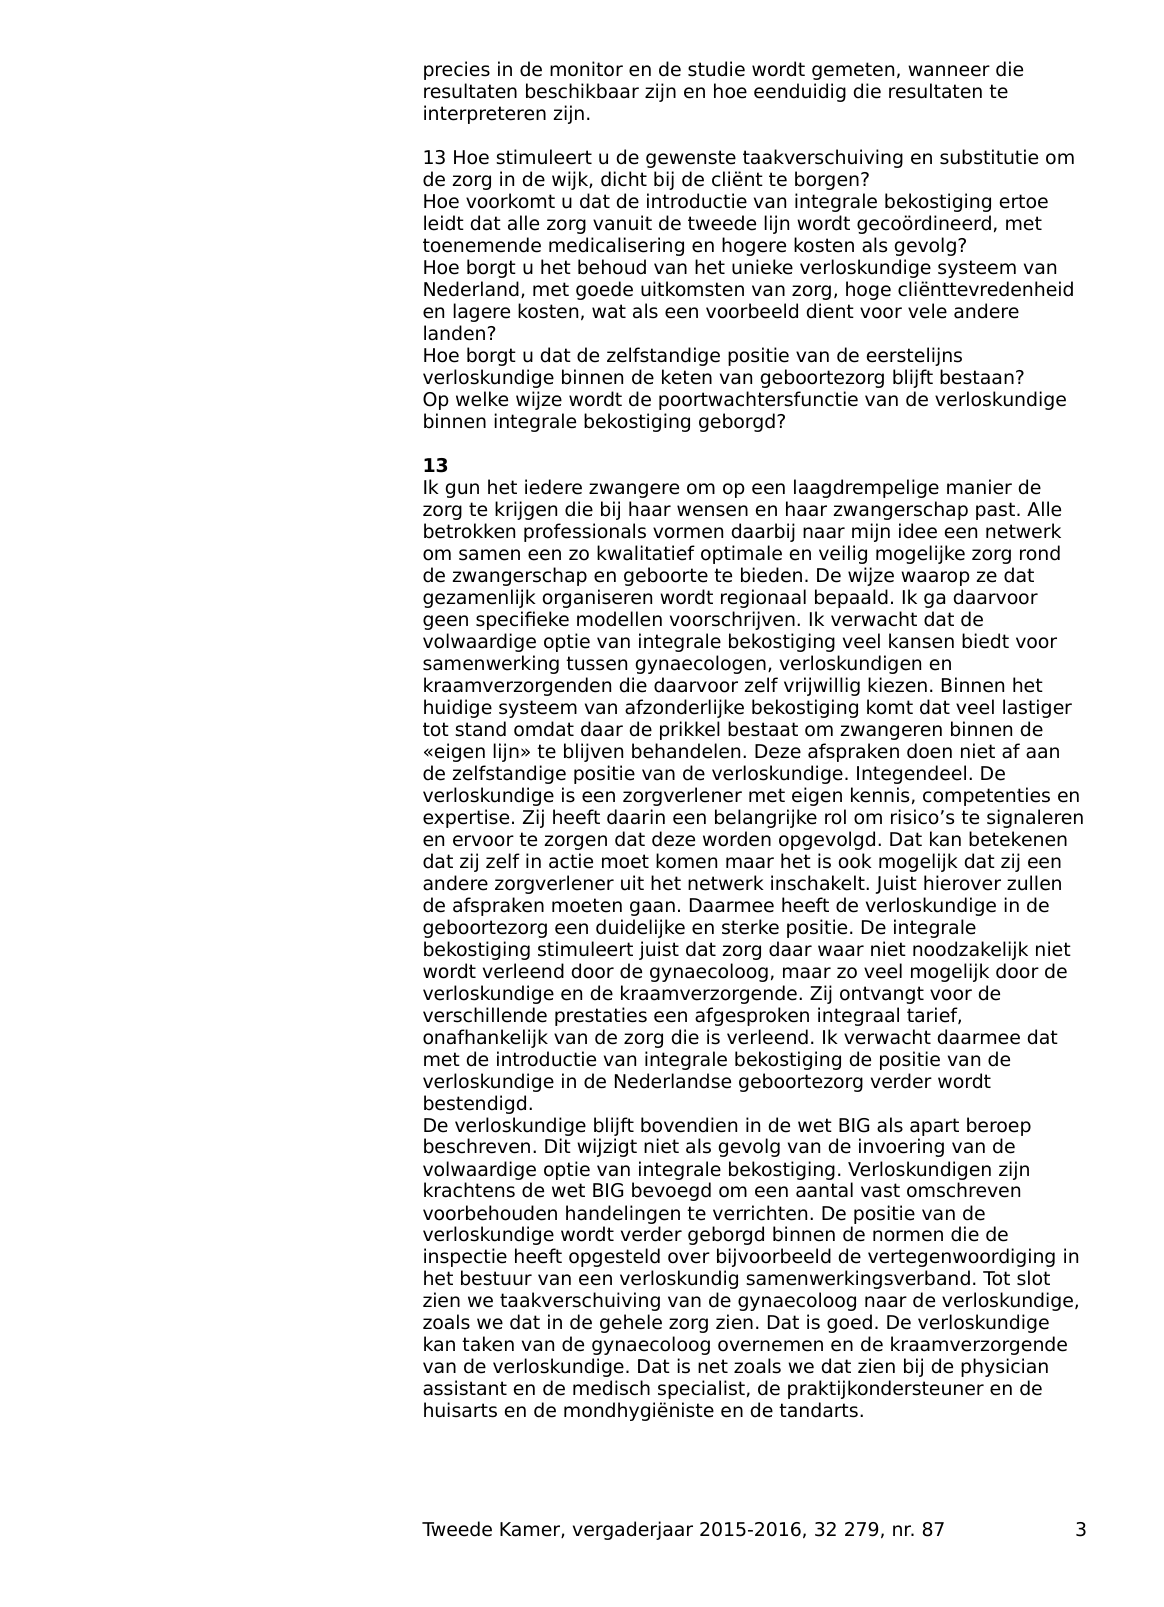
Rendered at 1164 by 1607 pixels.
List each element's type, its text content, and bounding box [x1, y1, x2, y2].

text precies in de monitor en de studie wordt gemeten, wanneer die resultaten beschikbaar zijn en hoe eenduidig die resultaten te interpreteren zijn. [422, 59, 1087, 125]
text Ik gun het iedere zwangere om op een laagdrempelige manier de zorg te krijgen die bij haar wensen en haar zwangerschap past. Alle betrokken professionals vormen daarbij naar mijn idee een netwerk om samen een zo kwalitatief optimale en veilig mogelijke zorg rond de zwangerschap en geboorte te bieden. De wijze waarop ze dat gezamenlijk organiseren wordt regionaal bepaald. Ik ga daarvoor geen specifieke modellen voorschrijven. Ik verwacht dat de volwaardige optie van integrale bekostiging veel kansen biedt voor samenwerking tussen gynaecologen, verloskundigen en kraamverzorgenden die daarvoor zelf vrijwillig kiezen. Binnen het huidige systeem van afzonderlijke bekostiging komt dat veel lastiger tot stand omdat daar de prikkel bestaat om zwangeren binnen de «eigen lijn» te blijven behandelen. Deze afspraken doen niet af aan de zelfstandige positie van de verloskundige. Integendeel. De verloskundige is een zorgverlener met eigen kennis, competenties en expertise. Zij heeft daarin een belangrijke rol om risico’s te signaleren en ervoor te zorgen dat deze worden opgevolgd. Dat kan betekenen dat zij zelf in actie moet komen maar het is ook mogelijk dat zij een andere zorgverlener uit het netwerk inschakelt. Juist hierover zullen de afspraken moeten gaan. Daarmee heeft de verloskundige in de geboortezorg een duidelijke en sterke positie. De integrale bekostiging stimuleert juist dat zorg daar waar niet noodzakelijk niet wordt verleend door de gynaecoloog, maar zo veel mogelijk door de verloskundige en de kraamverzorgende. Zij ontvangt voor de verschillende prestaties een afgesproken integraal tarief, onafhankelijk van de zorg die is verleend. Ik verwacht daarmee dat met de introductie van integrale bekostiging de positie van de verloskundige in de Nederlandse geboortezorg verder wordt bestendigd. [422, 477, 1087, 1114]
text Hoe borgt u dat de zelfstandige positie van de eerstelijns verloskundige binnen de keten van geboortezorg blijft bestaan? [422, 345, 1087, 389]
text 13 [422, 455, 1087, 477]
text Hoe voorkomt u dat de introductie van integrale bekostiging ertoe leidt dat alle zorg vanuit de tweede lijn wordt gecoördineerd, met toenemende medicalisering en hogere kosten als gevolg? [422, 191, 1087, 257]
text Op welke wijze wordt de poortwachtersfunctie van de verloskundige binnen integrale bekostiging geborgd? [422, 389, 1087, 433]
text Hoe borgt u het behoud van het unieke verloskundige systeem van Nederland, met goede uitkomsten van zorg, hoge cliënttevredenheid en lagere kosten, wat als een voorbeeld dient voor vele andere landen? [422, 257, 1087, 345]
text De verloskundige blijft bovendien in de wet BIG als apart beroep beschreven. Dit wijzigt niet als gevolg van de invoering van de volwaardige optie van integrale bekostiging. Verloskundigen zijn krachtens de wet BIG bevoegd om een aantal vast omschreven voorbehouden handelingen te verrichten. De positie van de verloskundige wordt verder geborgd binnen de normen die de inspectie heeft opgesteld over bijvoorbeeld de vertegenwoordiging in het bestuur van een verloskundig samenwerkingsverband. Tot slot zien we taakverschuiving van de gynaecoloog naar de verloskundige, zoals we dat in de gehele zorg zien. Dat is goed. De verloskundige kan taken van de gynaecoloog overnemen en de kraamverzorgende van de verloskundige. Dat is net zoals we dat zien bij de physician assistant en de medisch specialist, de praktijkondersteuner en de huisarts en de mondhygiëniste en de tandarts. [422, 1114, 1087, 1422]
text 13 Hoe stimuleert u de gewenste taakverschuiving en substitutie om de zorg in de wijk, dicht bij de cliënt te borgen? [422, 147, 1087, 191]
